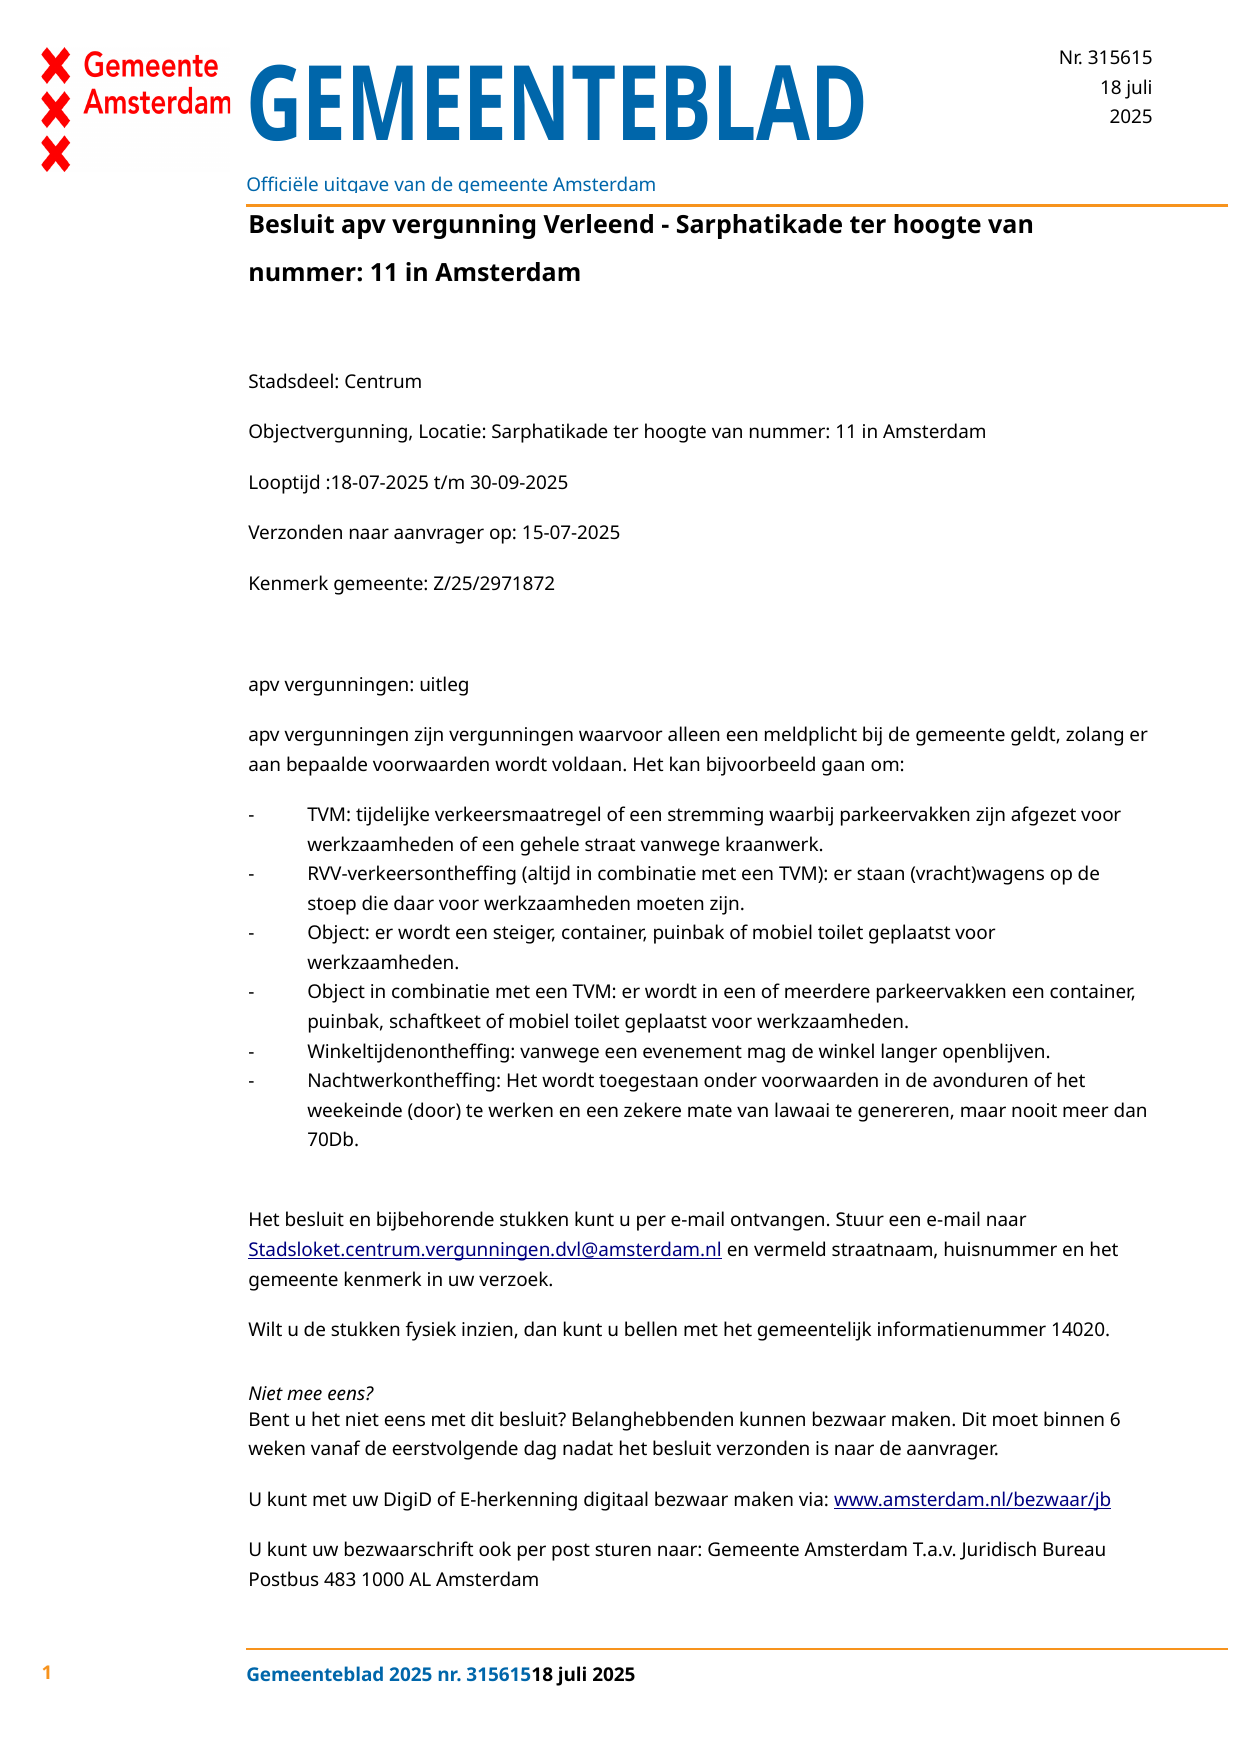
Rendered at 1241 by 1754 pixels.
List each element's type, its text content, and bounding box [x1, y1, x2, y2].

list Winkeltijdenontheffing: vanwege een evenement mag de winkel langer openblijven. [248, 1038, 1152, 1064]
list RVV-verkeersontheffing (altijd in combinatie met een TVM): er staan (vracht)wagens op de stoep die daar voor werkzaamheden moeten zijn. [248, 860, 1152, 916]
text U kunt met uw DigiD of E-herkenning digitaal bezwaar maken via: www.amsterdam.nl/bezwaar/jb [248, 1486, 1152, 1512]
text U kunt uw bezwaarschrift ook per post sturen naar: Gemeente Amsterdam T.a.v. Juridisch Bureau Postbus 483 1000 AL Amsterdam [248, 1536, 1152, 1592]
list Nachtwerkontheffing: Het wordt toegestaan onder voorwaarden in de avonduren of het weekeinde (door) te werken en een zekere mate van lawaai te genereren, maar nooit meer dan 70Db. [248, 1067, 1152, 1152]
list TVM: tijdelijke verkeersmaatregel of een stremming waarbij parkeervakken zijn afgezet voor werkzaamheden of een gehele straat vanwege kraanwerk. [248, 801, 1152, 857]
text Stadsdeel: Centrum [248, 368, 1152, 394]
text Besluit apv vergunning Verleend - Sarphatikade ter hoogte van nummer: 11 in Amsterdam [248, 207, 1152, 288]
text Bent u het niet eens met dit besluit? Belanghebbenden kunnen bezwaar maken. Dit moet binnen 6 weken vanaf de eerstvolgende dag nadat het besluit verzonden is naar de aanvrager. [248, 1406, 1152, 1461]
text Het besluit en bijbehorende stukken kunt u per e-mail ontvangen. Stuur een e-mail naar Stadsloket.centrum.vergunningen.dvl@amsterdam.nl en vermeld straatnaam, huisnummer en het gemeente kenmerk in uw verzoek. [248, 1207, 1152, 1292]
text Kenmerk gemeente: Z/25/2971872 [248, 570, 1152, 596]
text Wilt u de stukken fysiek inzien, dan kunt u bellen met het gemeentelijk informatienummer 14020. [248, 1316, 1152, 1342]
text Verzonden naar aanvrager op: 15-07-2025 [248, 519, 1152, 545]
text Objectvergunning, Locatie: Sarphatikade ter hoogte van nummer: 11 in Amsterdam [248, 419, 1152, 444]
list Object in combinatie met een TVM: er wordt in een of meerdere parkeervakken een container, puinbak, schaftkeet of mobiel toilet geplaatst voor werkzaamheden. [248, 979, 1152, 1034]
text apv vergunningen zijn vergunningen waarvoor alleen een meldplicht bij de gemeente geldt, zolang er aan bepaalde voorwaarden wordt voldaan. Het kan bijvoorbeeld gaan om: [248, 721, 1152, 777]
text Niet mee eens? [248, 1380, 1152, 1406]
list Object: er wordt een steiger, container, puinbak of mobiel toilet geplaatst voor werkzaamheden. [248, 919, 1152, 975]
text apv vergunningen: uitleg [248, 671, 1152, 697]
text Looptijd :18-07-2025 t/m 30-09-2025 [248, 469, 1152, 495]
picture [41, 47, 231, 172]
